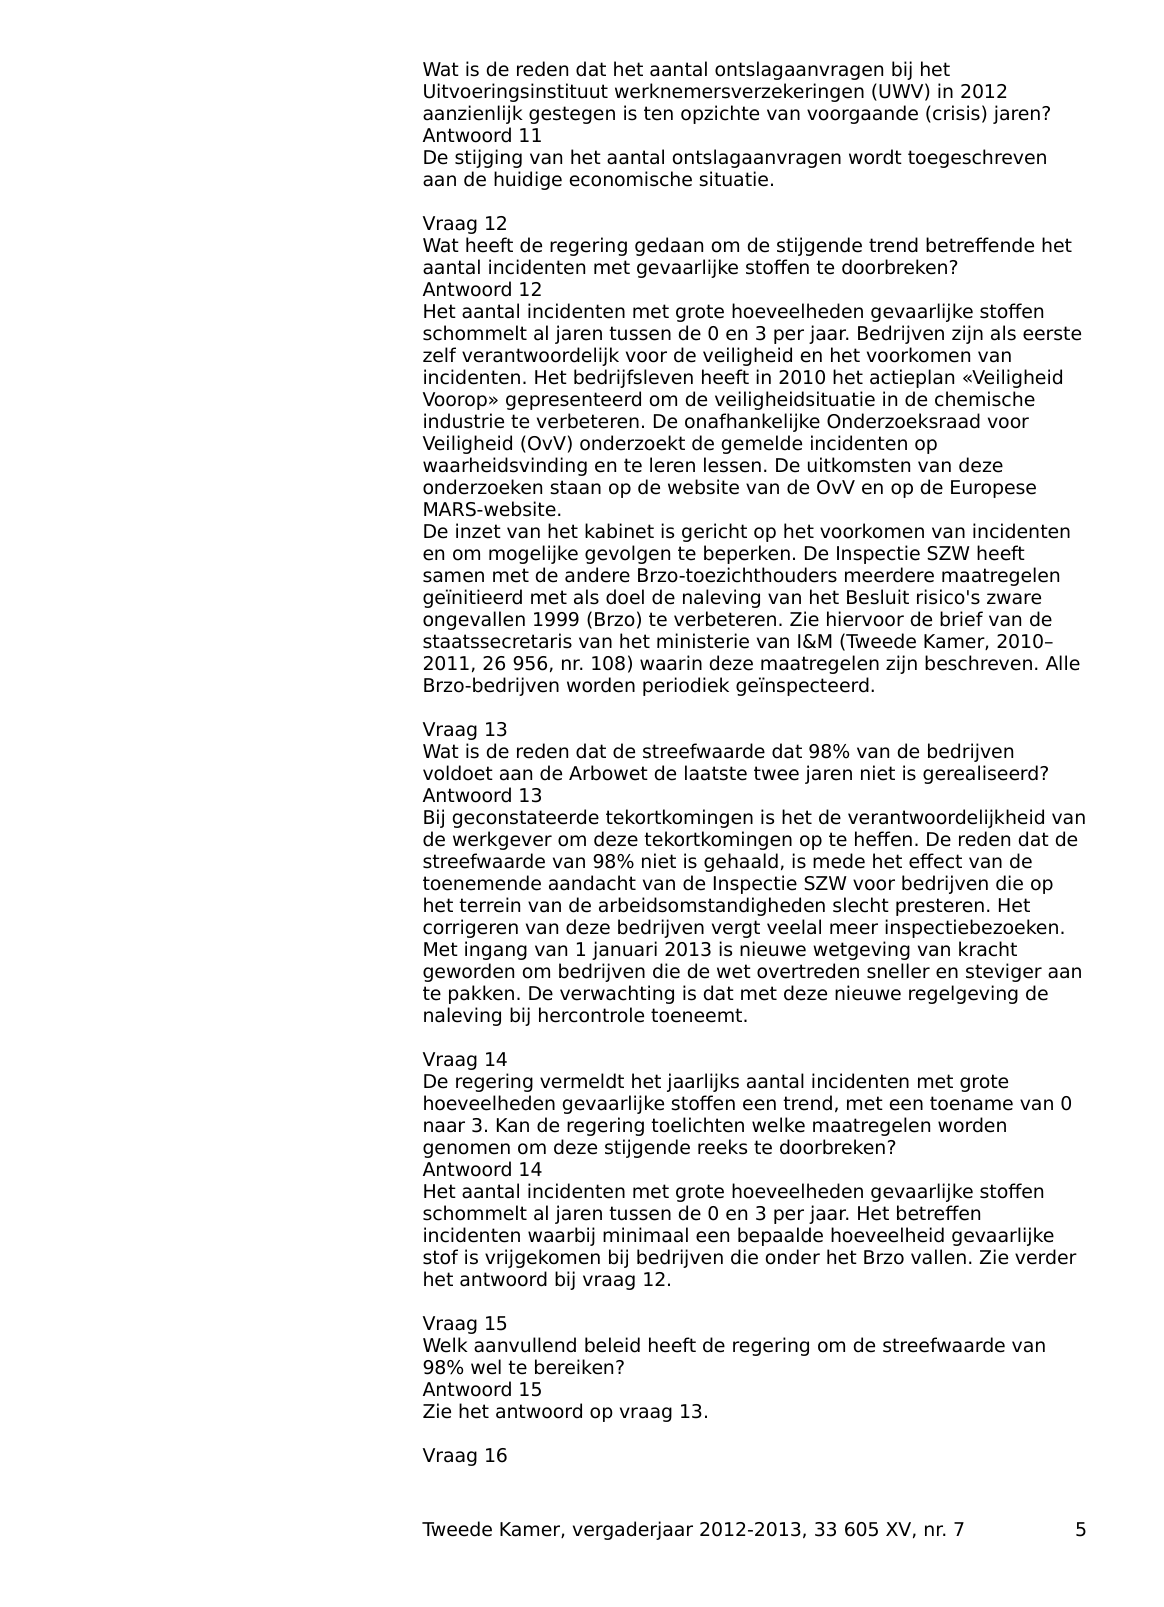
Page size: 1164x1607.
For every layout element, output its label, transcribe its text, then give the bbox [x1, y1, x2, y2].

text Welk aanvullend beleid heeft de regering om de streefwaarde van 98% wel te bereiken? [422, 1335, 1087, 1379]
text De regering vermeldt het jaarlijks aantal incidenten met grote hoeveelheden gevaarlijke stoffen een trend, met een toename van 0 naar 3. Kan de regering toelichten welke maatregelen worden genomen om deze stijgende reeks te doorbreken? [422, 1071, 1087, 1159]
text Vraag 15 [422, 1313, 1087, 1335]
text Bij geconstateerde tekortkomingen is het de verantwoordelijkheid van de werkgever om deze tekortkomingen op te heffen. De reden dat de streefwaarde van 98% niet is gehaald, is mede het effect van de toenemende aandacht van de Inspectie SZW voor bedrijven die op het terrein van de arbeidsomstandigheden slecht presteren. Het corrigeren van deze bedrijven vergt veelal meer inspectiebezoeken. [422, 807, 1087, 939]
text Wat is de reden dat het aantal ontslagaanvragen bij het Uitvoeringsinstituut werknemersverzekeringen (UWV) in 2012 aanzienlijk gestegen is ten opzichte van voorgaande (crisis) jaren? [422, 59, 1087, 125]
text Wat heeft de regering gedaan om de stijgende trend betreffende het aantal incidenten met gevaarlijke stoffen te doorbreken? [422, 235, 1087, 279]
text Antwoord 11 [422, 125, 1087, 147]
text Het aantal incidenten met grote hoeveelheden gevaarlijke stoffen schommelt al jaren tussen de 0 en 3 per jaar. Bedrijven zijn als eerste zelf verantwoordelijk voor de veiligheid en het voorkomen van incidenten. Het bedrijfsleven heeft in 2010 het actieplan «Veiligheid Voorop» gepresenteerd om de veiligheidsituatie in de chemische industrie te verbeteren. De onafhankelijke Onderzoeksraad voor Veiligheid (OvV) onderzoekt de gemelde incidenten op waarheidsvinding en te leren lessen. De uitkomsten van deze onderzoeken staan op de website van de OvV en op de Europese MARS-website. [422, 301, 1087, 521]
text Zie het antwoord op vraag 13. [422, 1401, 1087, 1423]
text Wat is de reden dat de streefwaarde dat 98% van de bedrijven voldoet aan de Arbowet de laatste twee jaren niet is gerealiseerd? [422, 741, 1087, 785]
text De inzet van het kabinet is gericht op het voorkomen van incidenten en om mogelijke gevolgen te beperken. De Inspectie SZW heeft samen met de andere Brzo-toezichthouders meerdere maatregelen geïnitieerd met als doel de naleving van het Besluit risico's zware ongevallen 1999 (Brzo) te verbeteren. Zie hiervoor de brief van de staatssecretaris van het ministerie van I&M (Tweede Kamer, 2010–2011, 26 956, nr. 108) waarin deze maatregelen zijn beschreven. Alle Brzo-bedrijven worden periodiek geïnspecteerd. [422, 521, 1087, 697]
text Vraag 16 [422, 1445, 1087, 1467]
text Vraag 12 [422, 213, 1087, 235]
text Antwoord 13 [422, 785, 1087, 807]
text Antwoord 15 [422, 1379, 1087, 1401]
text Antwoord 14 [422, 1159, 1087, 1181]
text De stijging van het aantal ontslagaanvragen wordt toegeschreven aan de huidige economische situatie. [422, 147, 1087, 191]
text Vraag 13 [422, 719, 1087, 741]
text Het aantal incidenten met grote hoeveelheden gevaarlijke stoffen schommelt al jaren tussen de 0 en 3 per jaar. Het betreffen incidenten waarbij minimaal een bepaalde hoeveelheid gevaarlijke stof is vrijgekomen bij bedrijven die onder het Brzo vallen. Zie verder het antwoord bij vraag 12. [422, 1181, 1087, 1291]
text Met ingang van 1 januari 2013 is nieuwe wetgeving van kracht geworden om bedrijven die de wet overtreden sneller en steviger aan te pakken. De verwachting is dat met deze nieuwe regelgeving de naleving bij hercontrole toeneemt. [422, 939, 1087, 1027]
text Vraag 14 [422, 1049, 1087, 1071]
text Antwoord 12 [422, 279, 1087, 301]
